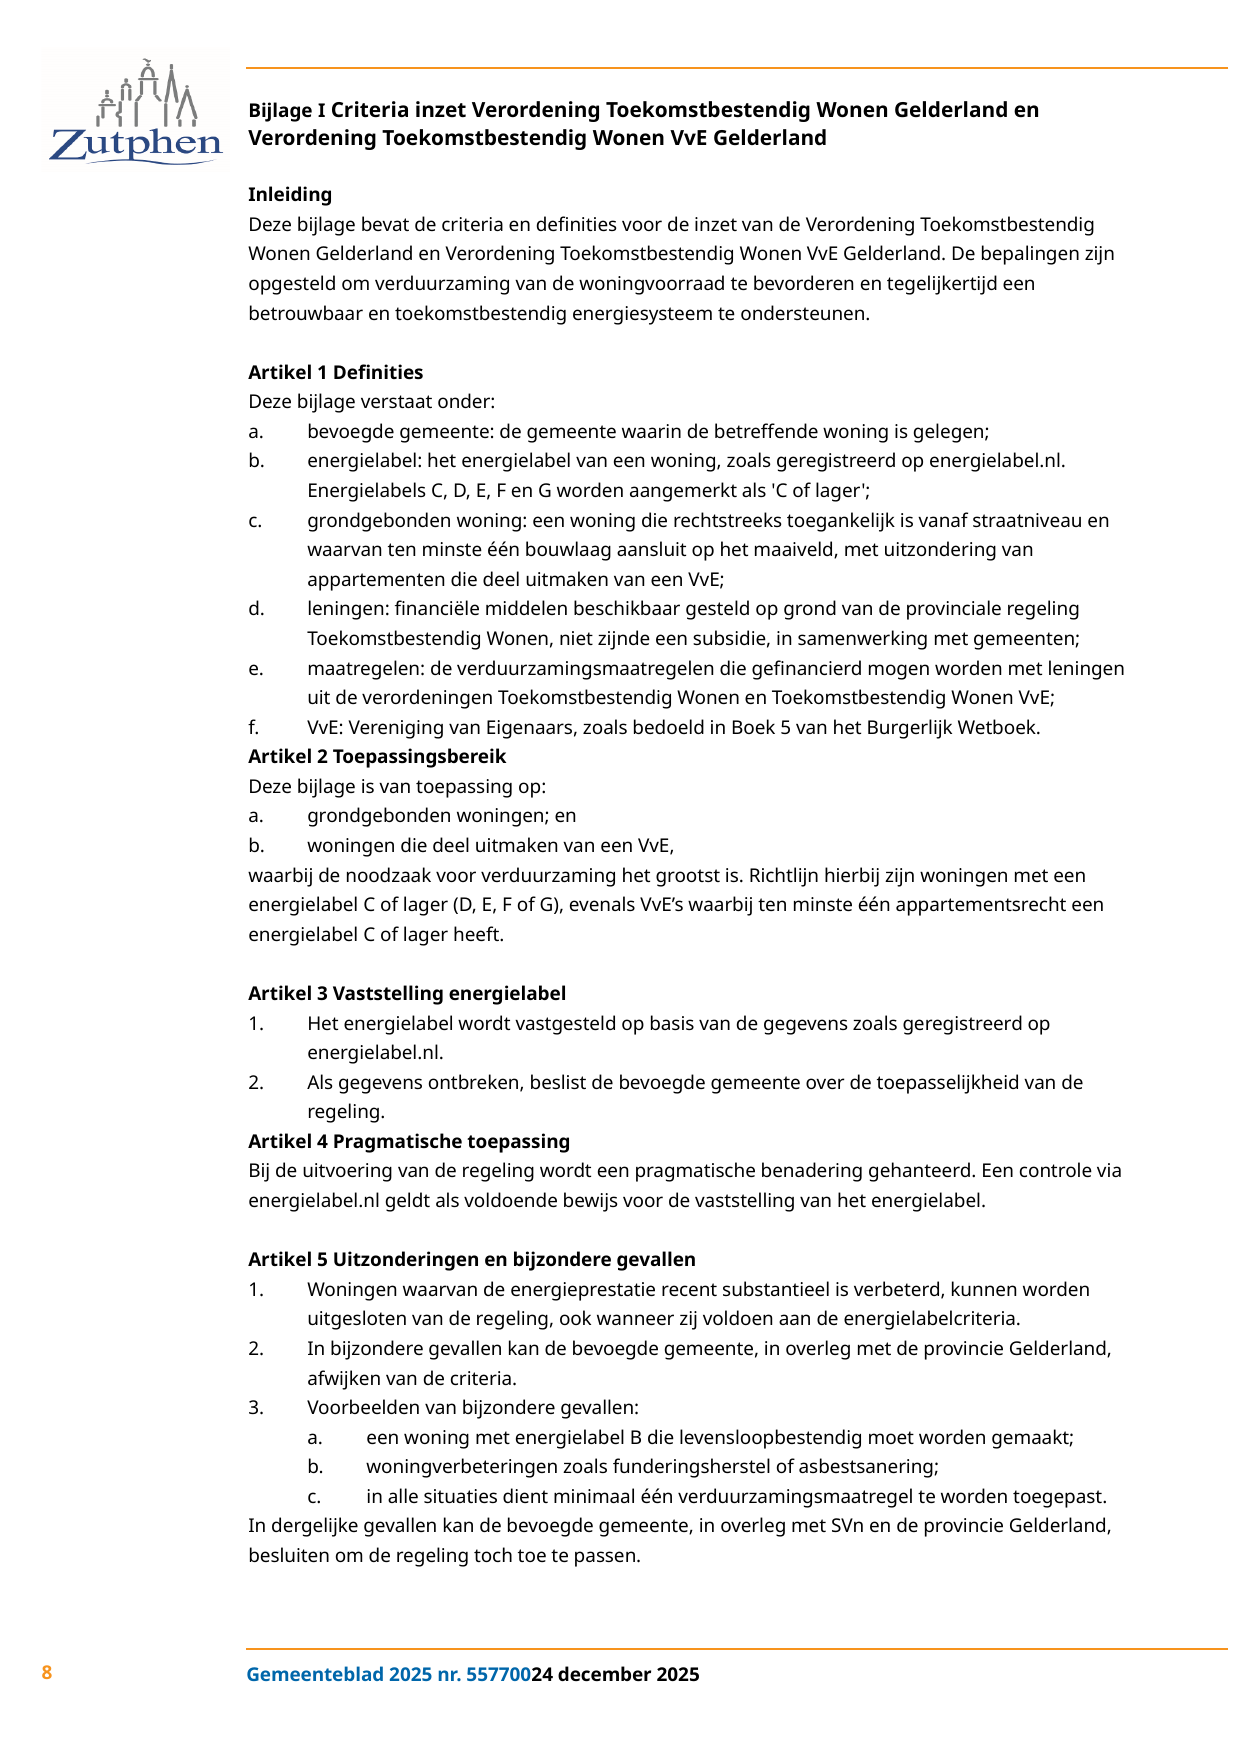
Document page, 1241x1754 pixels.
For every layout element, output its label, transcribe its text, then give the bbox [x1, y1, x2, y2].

text Artikel 5 Uitzonderingen en bijzondere gevallen [248, 1246, 1152, 1272]
text Bijlage I Criteria inzet Verordening Toekomstbestendig Wonen Gelderland en Verordening Toekomstbestendig Wonen VvE Gelderland [248, 95, 1152, 152]
text Deze bijlage is van toepassing op: [248, 773, 1152, 799]
text Artikel 3 Vaststelling energielabel [248, 980, 1152, 1006]
text In dergelijke gevallen kan de bevoegde gemeente, in overleg met SVn en de provincie Gelderland, besluiten om de regeling toch toe te passen. [248, 1513, 1152, 1568]
list woningverbeteringen zoals funderingsherstel of asbestsanering; [307, 1453, 1152, 1479]
text waarbij de noodzaak voor verduurzaming het grootst is. Richtlijn hierbij zijn woningen met een energielabel C of lager (D, E, F of G), evenals VvE’s waarbij ten minste één appartementsrecht een energielabel C of lager heeft. [248, 862, 1152, 947]
picture [41, 47, 231, 172]
list In bijzondere gevallen kan de bevoegde gemeente, in overleg met de provincie Gelderland, afwijken van de criteria. [248, 1335, 1152, 1390]
text Artikel 1 Definities [248, 359, 1152, 384]
list Woningen waarvan de energieprestatie recent substantieel is verbeterd, kunnen worden uitgesloten van de regeling, ook wanneer zij voldoen aan de energielabelcriteria. [248, 1276, 1152, 1331]
list een woning met energielabel B die levensloopbestendig moet worden gemaakt; [307, 1424, 1152, 1449]
text Deze bijlage verstaat onder: [248, 388, 1152, 414]
list leningen: financiële middelen beschikbaar gesteld op grond van de provinciale regeling Toekomstbestendig Wonen, niet zijnde een subsidie, in samenwerking met gemeenten; [248, 596, 1152, 651]
list energielabel: het energielabel van een woning, zoals geregistreerd op energielabel.nl. Energielabels C, D, E, F en G worden aangemerkt als 'C of lager'; [248, 448, 1152, 503]
text Artikel 4 Pragmatische toepassing [248, 1128, 1152, 1154]
list Het energielabel wordt vastgesteld op basis van de gegevens zoals geregistreerd op energielabel.nl. [248, 1010, 1152, 1065]
list Als gegevens ontbreken, beslist de bevoegde gemeente over de toepasselijkheid van de regeling. [248, 1069, 1152, 1124]
list maatregelen: de verduurzamingsmaatregelen die gefinancierd mogen worden met leningen uit de verordeningen Toekomstbestendig Wonen en Toekomstbestendig Wonen VvE; [248, 655, 1152, 710]
list woningen die deel uitmaken van een VvE, [248, 832, 1152, 858]
text Inleiding [248, 181, 1152, 207]
list Voorbeelden van bijzondere gevallen: [248, 1394, 1152, 1420]
list grondgebonden woningen; en [248, 803, 1152, 828]
list in alle situaties dient minimaal één verduurzamingsmaatregel te worden toegepast. [307, 1483, 1152, 1509]
list grondgebonden woning: een woning die rechtstreeks toegankelijk is vanaf straatniveau en waarvan ten minste één bouwlaag aansluit op het maaiveld, met uitzondering van appartementen die deel uitmaken van een VvE; [248, 507, 1152, 592]
text Deze bijlage bevat de criteria en definities voor de inzet van de Verordening Toekomstbestendig Wonen Gelderland en Verordening Toekomstbestendig Wonen VvE Gelderland. De bepalingen zijn opgesteld om verduurzaming van de woningvoorraad te bevorderen en tegelijkertijd een betrouwbaar en toekomstbestendig energiesysteem te ondersteunen. [248, 211, 1152, 325]
list VvE: Vereniging van Eigenaars, zoals bedoeld in Boek 5 van het Burgerlijk Wetboek. [248, 714, 1152, 739]
text Artikel 2 Toepassingsbereik [248, 743, 1152, 769]
list bevoegde gemeente: de gemeente waarin de betreffende woning is gelegen; [248, 418, 1152, 444]
text Bij de uitvoering van de regeling wordt een pragmatische benadering gehanteerd. Een controle via energielabel.nl geldt als voldoende bewijs voor de vaststelling van het energielabel. [248, 1158, 1152, 1213]
